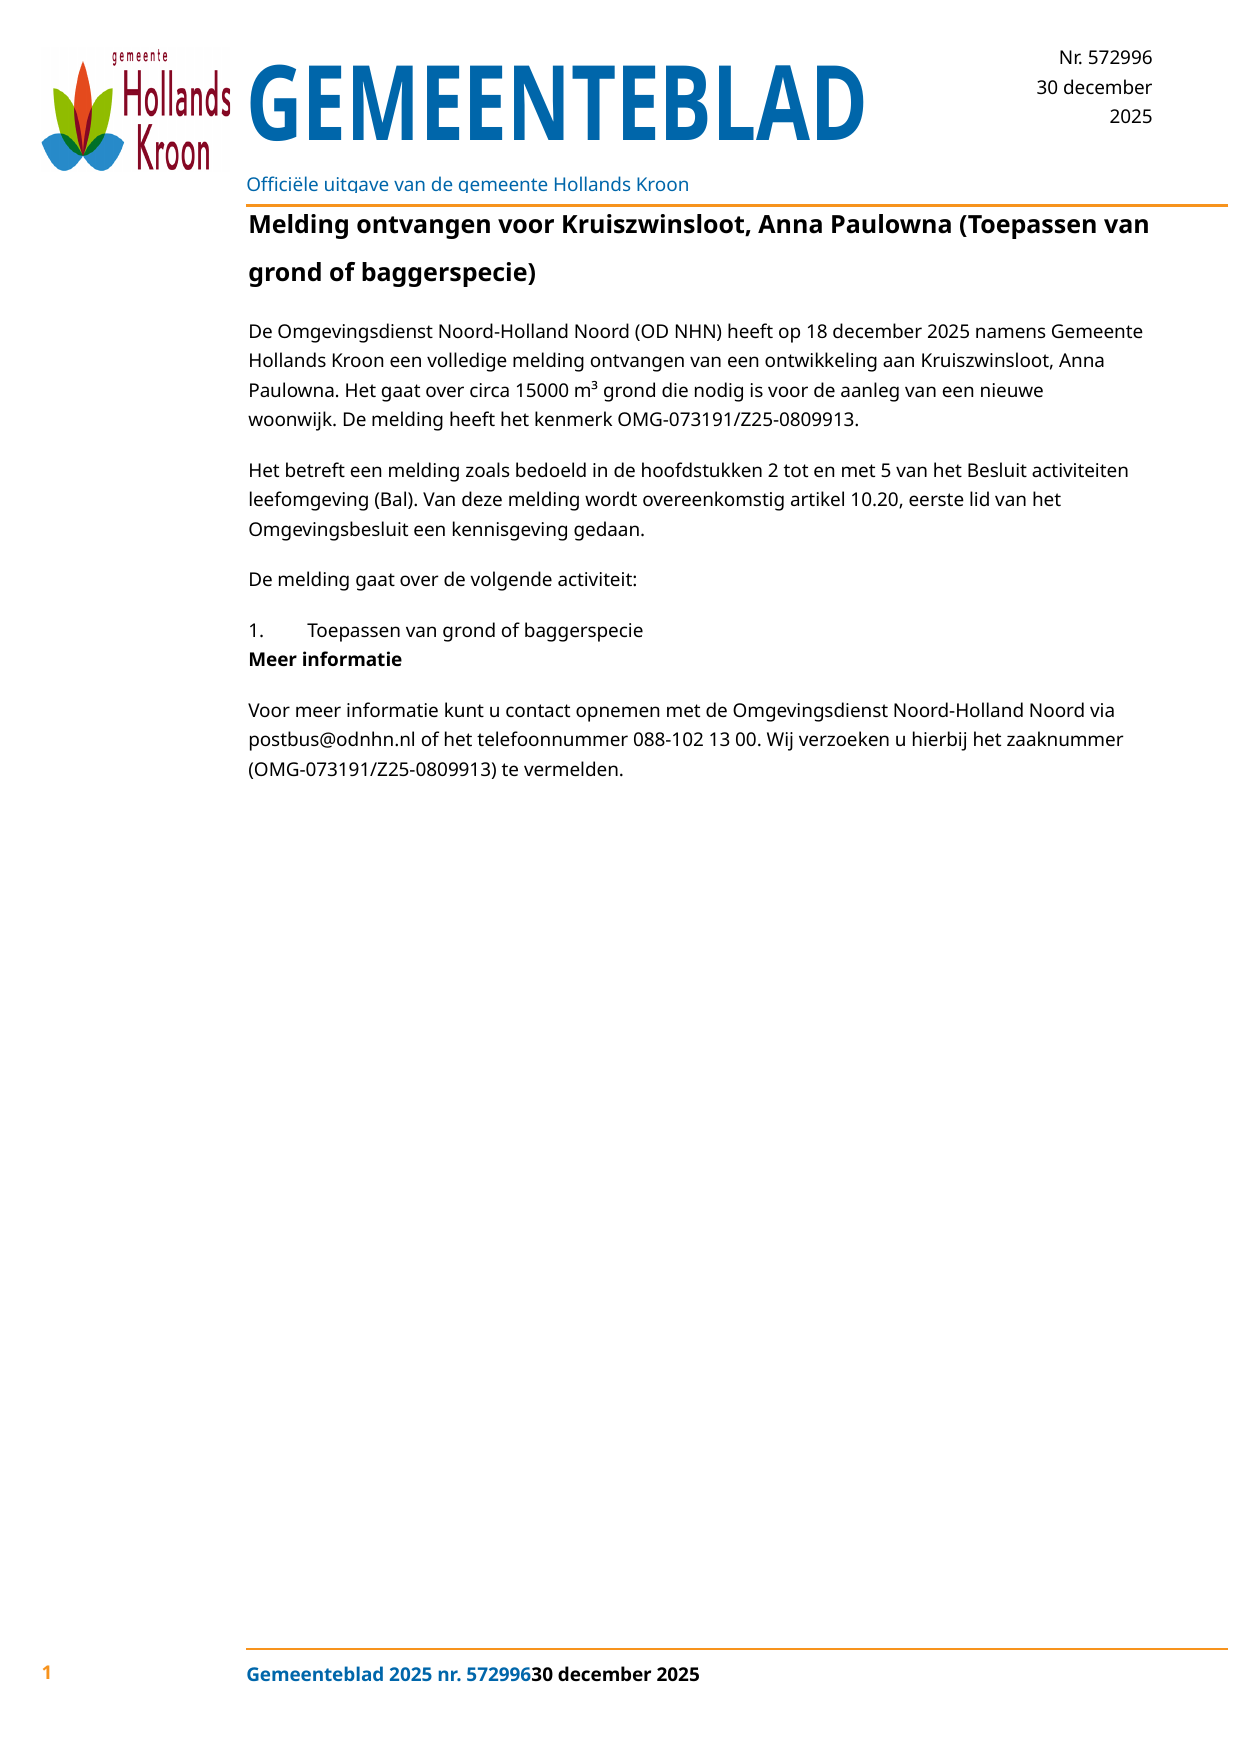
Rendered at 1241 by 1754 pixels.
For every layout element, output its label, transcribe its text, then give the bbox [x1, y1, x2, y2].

text Het betreft een melding zoals bedoeld in de hoofdstukken 2 tot en met 5 van het Besluit activiteiten leefomgeving (Bal). Van deze melding wordt overeenkomstig artikel 10.20, eerste lid van het Omgevingsbesluit een kennisgeving gedaan. [248, 457, 1152, 542]
text De Omgevingsdienst Noord-Holland Noord (OD NHN) heeft op 18 december 2025 namens Gemeente Hollands Kroon een volledige melding ontvangen van een ontwikkeling aan Kruiszwinsloot, Anna Paulowna. Het gaat over circa 15000 m³ grond die nodig is voor de aanleg van een nieuwe woonwijk. De melding heeft het kenmerk OMG-073191/Z25-0809913. [248, 318, 1152, 432]
list Toepassen van grond of baggerspecie [248, 617, 1152, 643]
text Voor meer informatie kunt u contact opnemen met de Omgevingsdienst Noord-Holland Noord via postbus@odnhn.nl of het telefoonnummer 088-102 13 00. Wij verzoeken u hierbij het zaaknummer (OMG-073191/Z25-0809913) te vermelden. [248, 697, 1152, 782]
text Meer informatie [248, 647, 1152, 672]
picture [41, 47, 231, 172]
text Melding ontvangen voor Kruiszwinsloot, Anna Paulowna (Toepassen van grond of baggerspecie) [248, 207, 1152, 288]
text De melding gaat over de volgende activiteit: [248, 567, 1152, 592]
